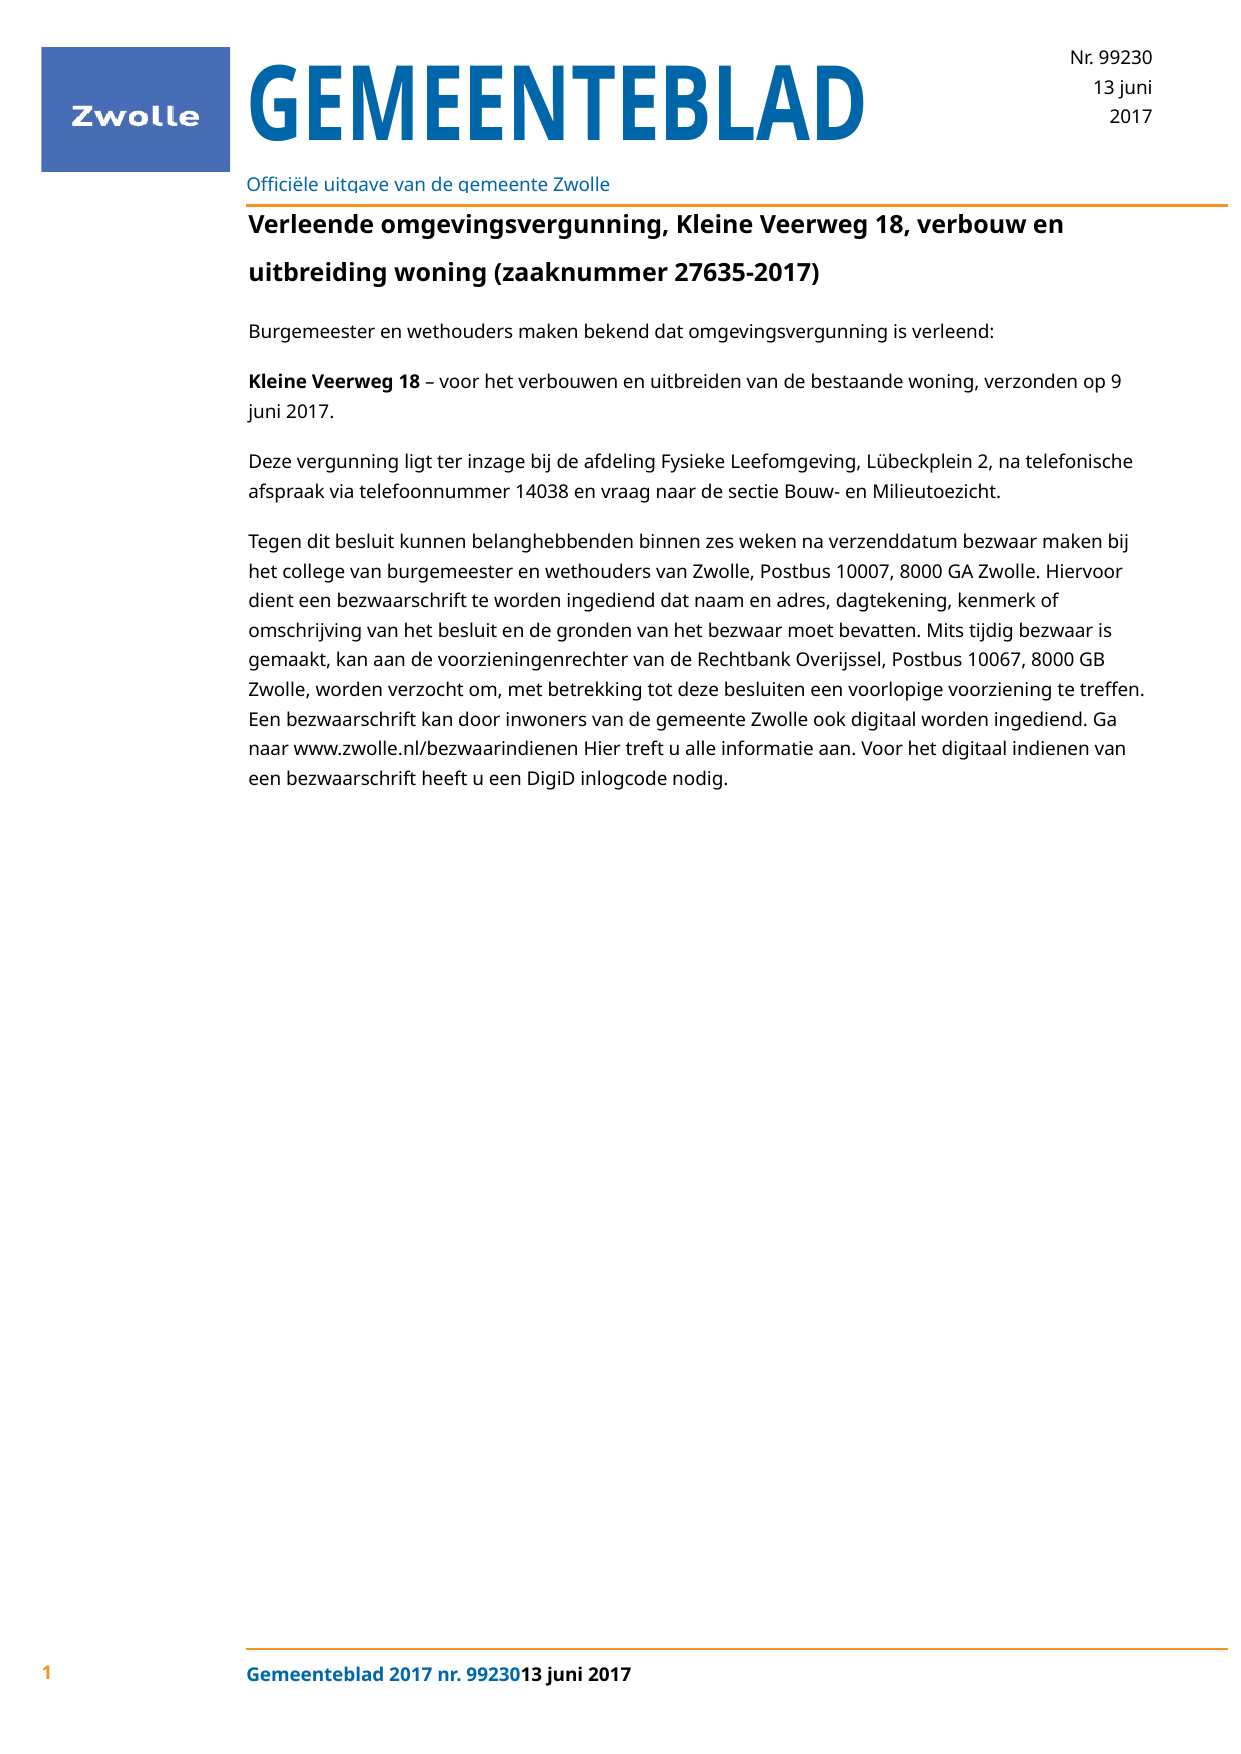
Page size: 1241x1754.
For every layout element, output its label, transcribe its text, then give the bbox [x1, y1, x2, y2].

text Burgemeester en wethouders maken bekend dat omgevingsvergunning is verleend: [248, 318, 1152, 344]
picture [41, 47, 231, 172]
text Kleine Veerweg 18 – voor het verbouwen en uitbreiden van de bestaande woning, verzonden op 9 juni 2017. [248, 368, 1152, 424]
text Tegen dit besluit kunnen belanghebbenden binnen zes weken na verzenddatum bezwaar maken bij het college van burgemeester en wethouders van Zwolle, Postbus 10007, 8000 GA Zwolle. Hiervoor dient een bezwaarschrift te worden ingediend dat naam en adres, dagtekening, kenmerk of omschrijving van het besluit en de gronden van het bezwaar moet bevatten. Mits tijdig bezwaar is gemaakt, kan aan de voorzieningenrechter van de Rechtbank Overijssel, Postbus 10067, 8000 GB Zwolle, worden verzocht om, met betrekking tot deze besluiten een voorlopige voorziening te treffen. Een bezwaarschrift kan door inwoners van de gemeente Zwolle ook digitaal worden ingediend. Ga naar www.zwolle.nl/bezwaarindienen Hier treft u alle informatie aan. Voor het digitaal indienen van een bezwaarschrift heeft u een DigiD inlogcode nodig. [248, 528, 1152, 791]
text Verleende omgevingsvergunning, Kleine Veerweg 18, verbouw en uitbreiding woning (zaaknummer 27635-2017) [248, 207, 1152, 288]
text Deze vergunning ligt ter inzage bij de afdeling Fysieke Leefomgeving, Lübeckplein 2, na telefonische afspraak via telefoonnummer 14038 en vraag naar de sectie Bouw- en Milieutoezicht. [248, 448, 1152, 504]
